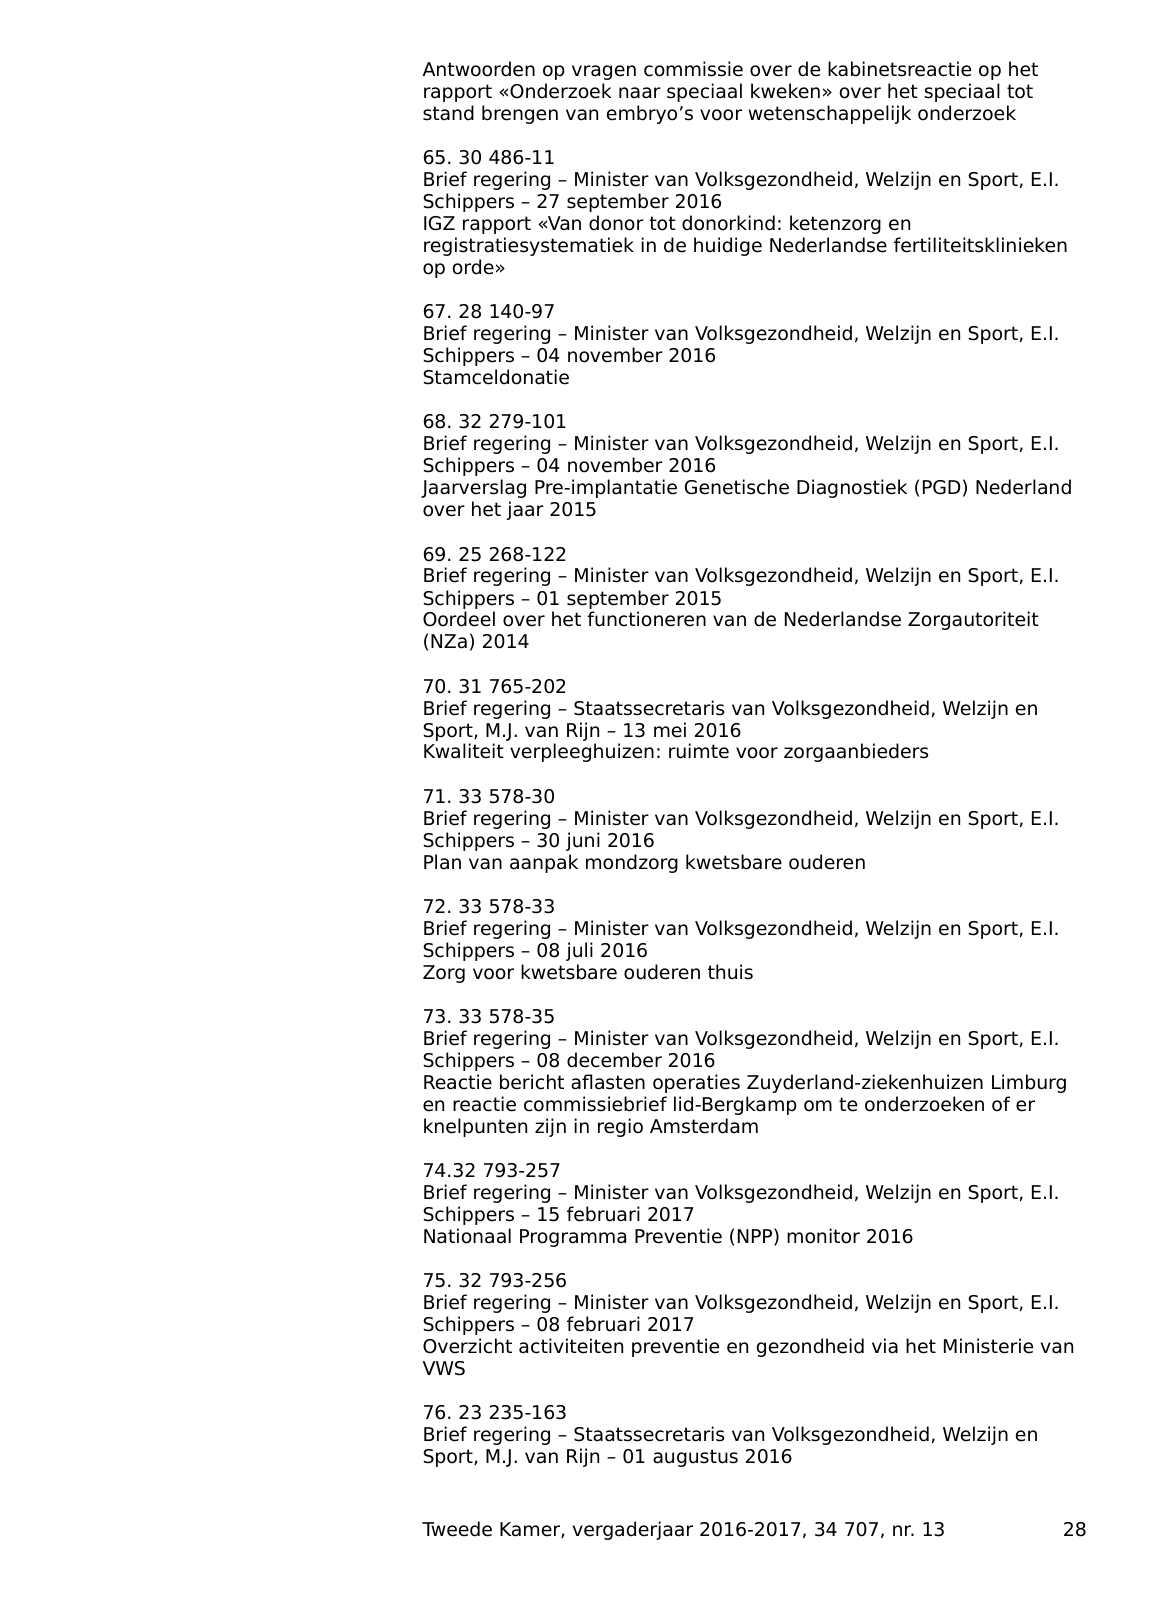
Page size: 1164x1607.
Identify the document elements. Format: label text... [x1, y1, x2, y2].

text Brief regering – Minister van Volksgezondheid, Welzijn en Sport, E.I. Schippers – 27 september 2016 [422, 169, 1087, 213]
text Zorg voor kwetsbare ouderen thuis [422, 962, 1087, 984]
text IGZ rapport «Van donor tot donorkind: ketenzorg en registratiesystematiek in de huidige Nederlandse fertiliteitsklinieken op orde» [422, 213, 1087, 279]
text 75. 32 793-256 [422, 1270, 1087, 1292]
text Brief regering – Minister van Volksgezondheid, Welzijn en Sport, E.I. Schippers – 08 juli 2016 [422, 918, 1087, 962]
text 65. 30 486-11 [422, 147, 1087, 169]
text 72. 33 578-33 [422, 896, 1087, 918]
text Reactie bericht aflasten operaties Zuyderland-ziekenhuizen Limburg en reactie commissiebrief lid-Bergkamp om te onderzoeken of er knelpunten zijn in regio Amsterdam [422, 1072, 1087, 1138]
text 69. 25 268-122 [422, 543, 1087, 565]
text Jaarverslag Pre-implantatie Genetische Diagnostiek (PGD) Nederland over het jaar 2015 [422, 477, 1087, 521]
text Brief regering – Minister van Volksgezondheid, Welzijn en Sport, E.I. Schippers – 04 november 2016 [422, 323, 1087, 367]
text Brief regering – Staatssecretaris van Volksgezondheid, Welzijn en Sport, M.J. van Rijn – 01 augustus 2016 [422, 1424, 1087, 1468]
text 68. 32 279-101 [422, 411, 1087, 433]
text 76. 23 235-163 [422, 1402, 1087, 1424]
text Stamceldonatie [422, 367, 1087, 389]
text 71. 33 578-30 [422, 786, 1087, 808]
text Oordeel over het functioneren van de Nederlandse Zorgautoriteit (NZa) 2014 [422, 609, 1087, 653]
text Plan van aanpak mondzorg kwetsbare ouderen [422, 852, 1087, 873]
text Brief regering – Minister van Volksgezondheid, Welzijn en Sport, E.I. Schippers – 04 november 2016 [422, 433, 1087, 477]
text 73. 33 578-35 [422, 1006, 1087, 1028]
text 67. 28 140-97 [422, 301, 1087, 323]
text Nationaal Programma Preventie (NPP) monitor 2016 [422, 1226, 1087, 1248]
text 70. 31 765-202 [422, 676, 1087, 697]
text Overzicht activiteiten preventie en gezondheid via het Ministerie van VWS [422, 1336, 1087, 1380]
text Kwaliteit verpleeghuizen: ruimte voor zorgaanbieders [422, 741, 1087, 763]
text 74.32 793-257 [422, 1160, 1087, 1182]
text Brief regering – Staatssecretaris van Volksgezondheid, Welzijn en Sport, M.J. van Rijn – 13 mei 2016 [422, 697, 1087, 741]
text Brief regering – Minister van Volksgezondheid, Welzijn en Sport, E.I. Schippers – 30 juni 2016 [422, 808, 1087, 852]
text Brief regering – Minister van Volksgezondheid, Welzijn en Sport, E.I. Schippers – 08 december 2016 [422, 1028, 1087, 1072]
text Brief regering – Minister van Volksgezondheid, Welzijn en Sport, E.I. Schippers – 15 februari 2017 [422, 1182, 1087, 1226]
text Brief regering – Minister van Volksgezondheid, Welzijn en Sport, E.I. Schippers – 01 september 2015 [422, 565, 1087, 609]
text Antwoorden op vragen commissie over de kabinetsreactie op het rapport «Onderzoek naar speciaal kweken» over het speciaal tot stand brengen van embryo’s voor wetenschappelijk onderzoek [422, 59, 1087, 125]
text Brief regering – Minister van Volksgezondheid, Welzijn en Sport, E.I. Schippers – 08 februari 2017 [422, 1292, 1087, 1336]
